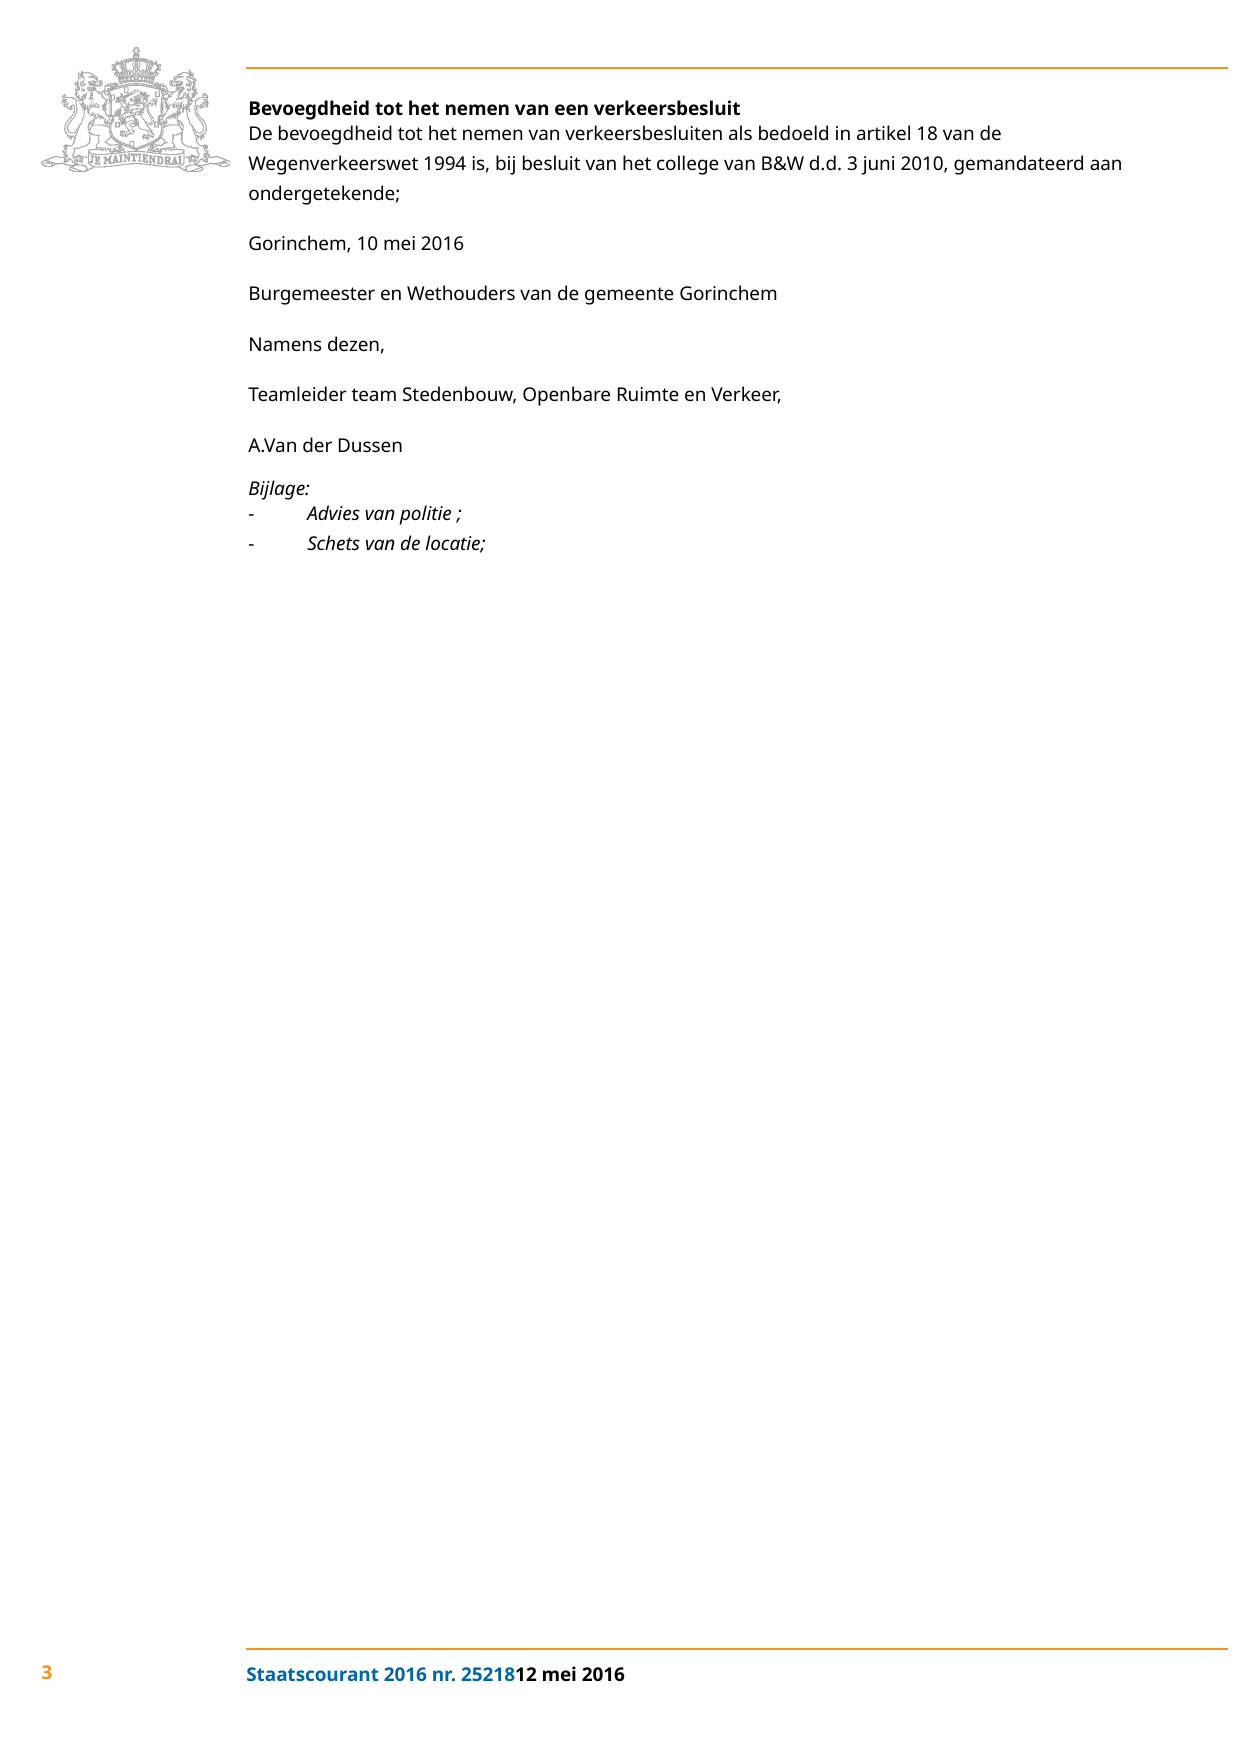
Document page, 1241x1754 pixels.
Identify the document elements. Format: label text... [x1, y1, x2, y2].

picture [41, 47, 231, 172]
list Schets van de locatie; [248, 530, 1152, 556]
text A.Van der Dussen [248, 432, 1152, 457]
text Bevoegdheid tot het nemen van een verkeersbesluit [248, 95, 1152, 121]
text De bevoegdheid tot het nemen van verkeersbesluiten als bedoeld in artikel 18 van de Wegenverkeerswet 1994 is, bij besluit van het college van B&W d.d. 3 juni 2010, gemandateerd aan ondergetekende; [248, 121, 1152, 205]
text Burgemeester en Wethouders van de gemeente Gorinchem [248, 281, 1152, 306]
text Gorinchem, 10 mei 2016 [248, 230, 1152, 256]
text Namens dezen, [248, 331, 1152, 357]
text Bijlage: [248, 475, 1152, 501]
text Teamleider team Stedenbouw, Openbare Ruimte en Verkeer, [248, 381, 1152, 407]
list Advies van politie ; [248, 501, 1152, 526]
